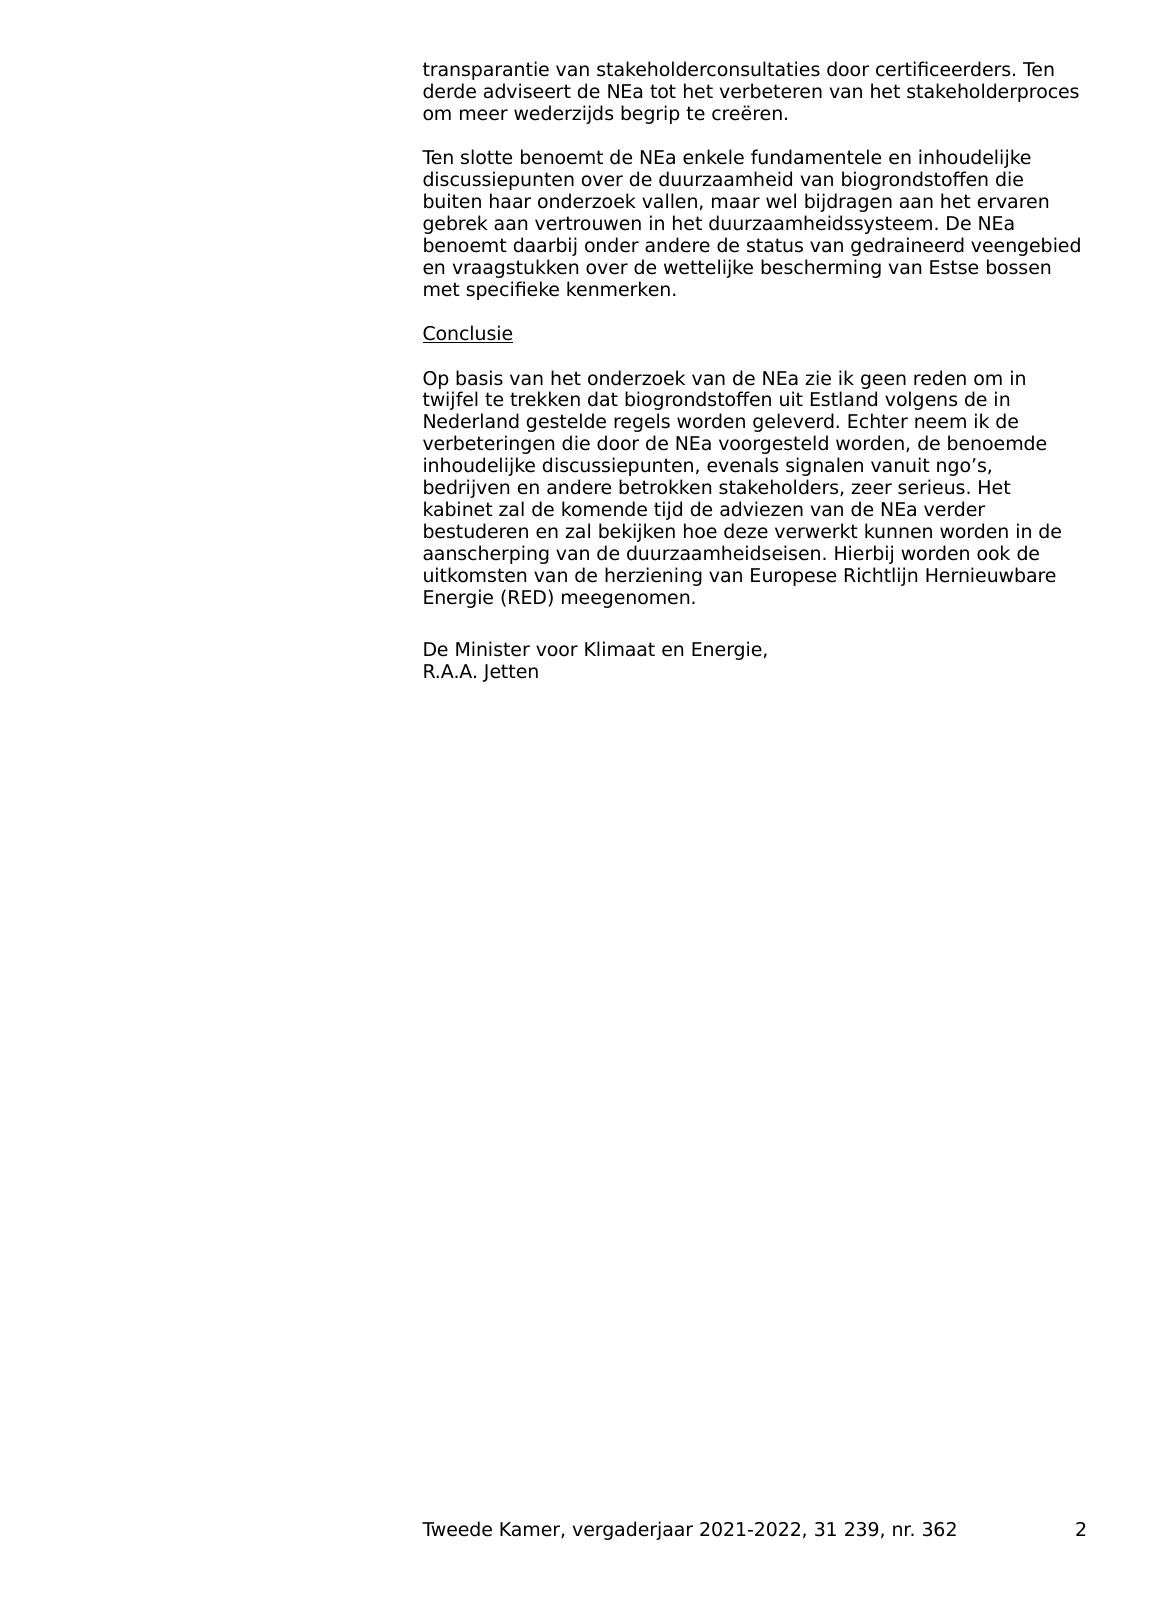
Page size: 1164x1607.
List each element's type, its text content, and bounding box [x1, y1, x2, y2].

subtitle Conclusie [422, 323, 1087, 345]
text Ten slotte benoemt de NEa enkele fundamentele en inhoudelijke discussiepunten over de duurzaamheid van biogrondstoffen die buiten haar onderzoek vallen, maar wel bijdragen aan het ervaren gebrek aan vertrouwen in het duurzaamheidssysteem. De NEa benoemt daarbij onder andere de status van gedraineerd veengebied en vraagstukken over de wettelijke bescherming van Estse bossen met specifieke kenmerken. [422, 147, 1087, 301]
text transparantie van stakeholderconsultaties door certificeerders. Ten derde adviseert de NEa tot het verbeteren van het stakeholderproces om meer wederzijds begrip te creëren. [422, 59, 1087, 125]
text De Minister voor Klimaat en Energie, R.A.A. Jetten [422, 639, 1087, 683]
text Op basis van het onderzoek van de NEa zie ik geen reden om in twijfel te trekken dat biogrondstoffen uit Estland volgens de in Nederland gestelde regels worden geleverd. Echter neem ik de verbeteringen die door de NEa voorgesteld worden, de benoemde inhoudelijke discussiepunten, evenals signalen vanuit ngo’s, bedrijven en andere betrokken stakeholders, zeer serieus. Het kabinet zal de komende tijd de adviezen van de NEa verder bestuderen en zal bekijken hoe deze verwerkt kunnen worden in de aanscherping van de duurzaamheidseisen. Hierbij worden ook de uitkomsten van de herziening van Europese Richtlijn Hernieuwbare Energie (RED) meegenomen. [422, 367, 1087, 609]
